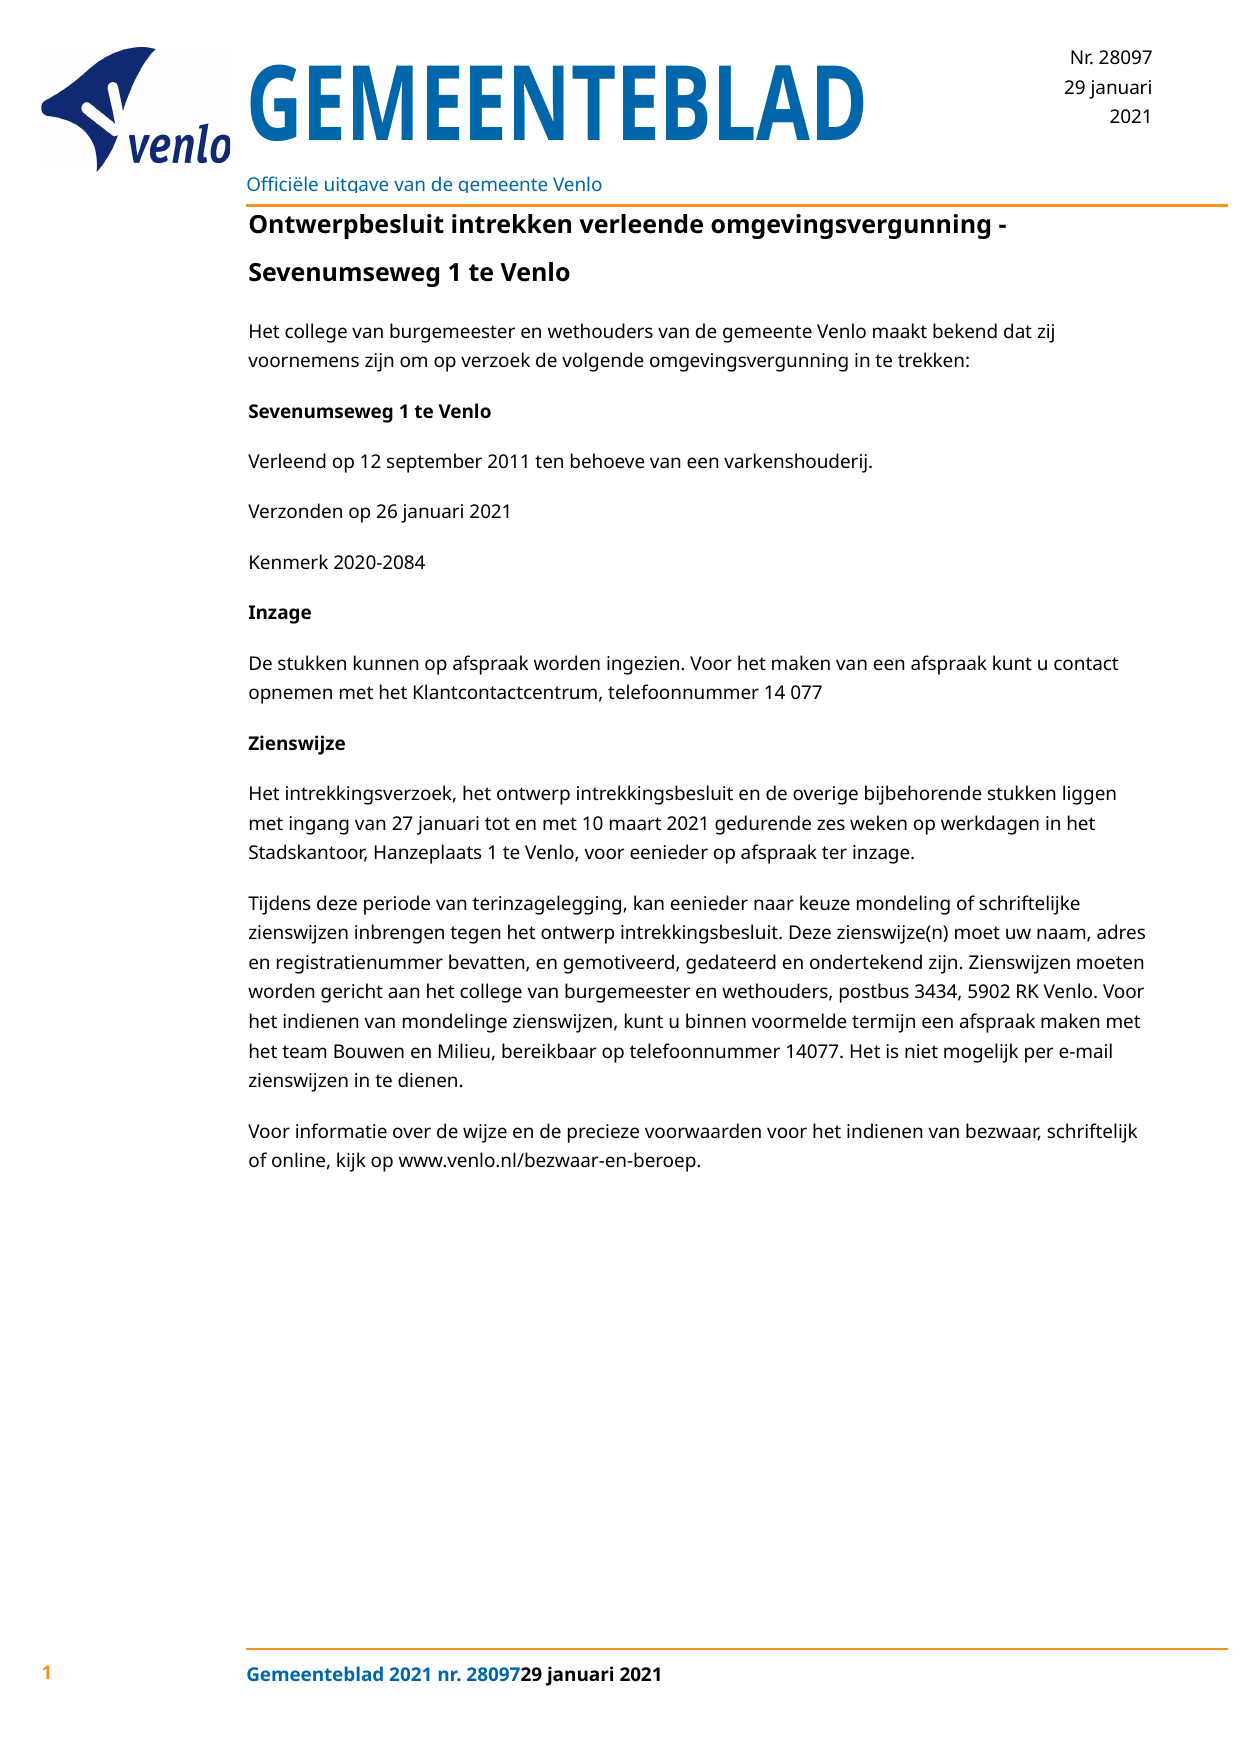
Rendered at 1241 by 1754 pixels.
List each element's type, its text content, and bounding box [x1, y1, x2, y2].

text Het college van burgemeester en wethouders van de gemeente Venlo maakt bekend dat zij voornemens zijn om op verzoek de volgende omgevingsvergunning in te trekken: [248, 318, 1152, 373]
text Tijdens deze periode van terinzagelegging, kan eenieder naar keuze mondeling of schriftelijke zienswijzen inbrengen tegen het ontwerp intrekkingsbesluit. Deze zienswijze(n) moet uw naam, adres en registratienummer bevatten, en gemotiveerd, gedateerd en ondertekend zijn. Zienswijzen moeten worden gericht aan het college van burgemeester en wethouders, postbus 3434, 5902 RK Venlo. Voor het indienen van mondelinge zienswijzen, kunt u binnen voormelde termijn een afspraak maken met het team Bouwen en Milieu, bereikbaar op telefoonnummer 14077. Het is niet mogelijk per e-mail zienswijzen in te dienen. [248, 890, 1152, 1093]
text De stukken kunnen op afspraak worden ingezien. Voor het maken van een afspraak kunt u contact opnemen met het Klantcontactcentrum, telefoonnummer 14 077 [248, 650, 1152, 705]
text Zienswijze [248, 730, 1152, 756]
text Kenmerk 2020-2084 [248, 549, 1152, 575]
text Ontwerpbesluit intrekken verleende omgevingsvergunning - Sevenumseweg 1 te Venlo [248, 207, 1152, 288]
text Inzage [248, 599, 1152, 625]
picture [41, 47, 231, 172]
text Het intrekkingsverzoek, het ontwerp intrekkingsbesluit en de overige bijbehorende stukken liggen met ingang van 27 januari tot en met 10 maart 2021 gedurende zes weken op werkdagen in het Stadskantoor, Hanzeplaats 1 te Venlo, voor eenieder op afspraak ter inzage. [248, 780, 1152, 865]
text Voor informatie over de wijze en de precieze voorwaarden voor het indienen van bezwaar, schriftelijk of online, kijk op www.venlo.nl/bezwaar-en-beroep. [248, 1118, 1152, 1173]
text Sevenumseweg 1 te Venlo [248, 398, 1152, 424]
text Verleend op 12 september 2011 ten behoeve van een varkenshouderij. [248, 448, 1152, 474]
text Verzonden op 26 januari 2021 [248, 499, 1152, 524]
